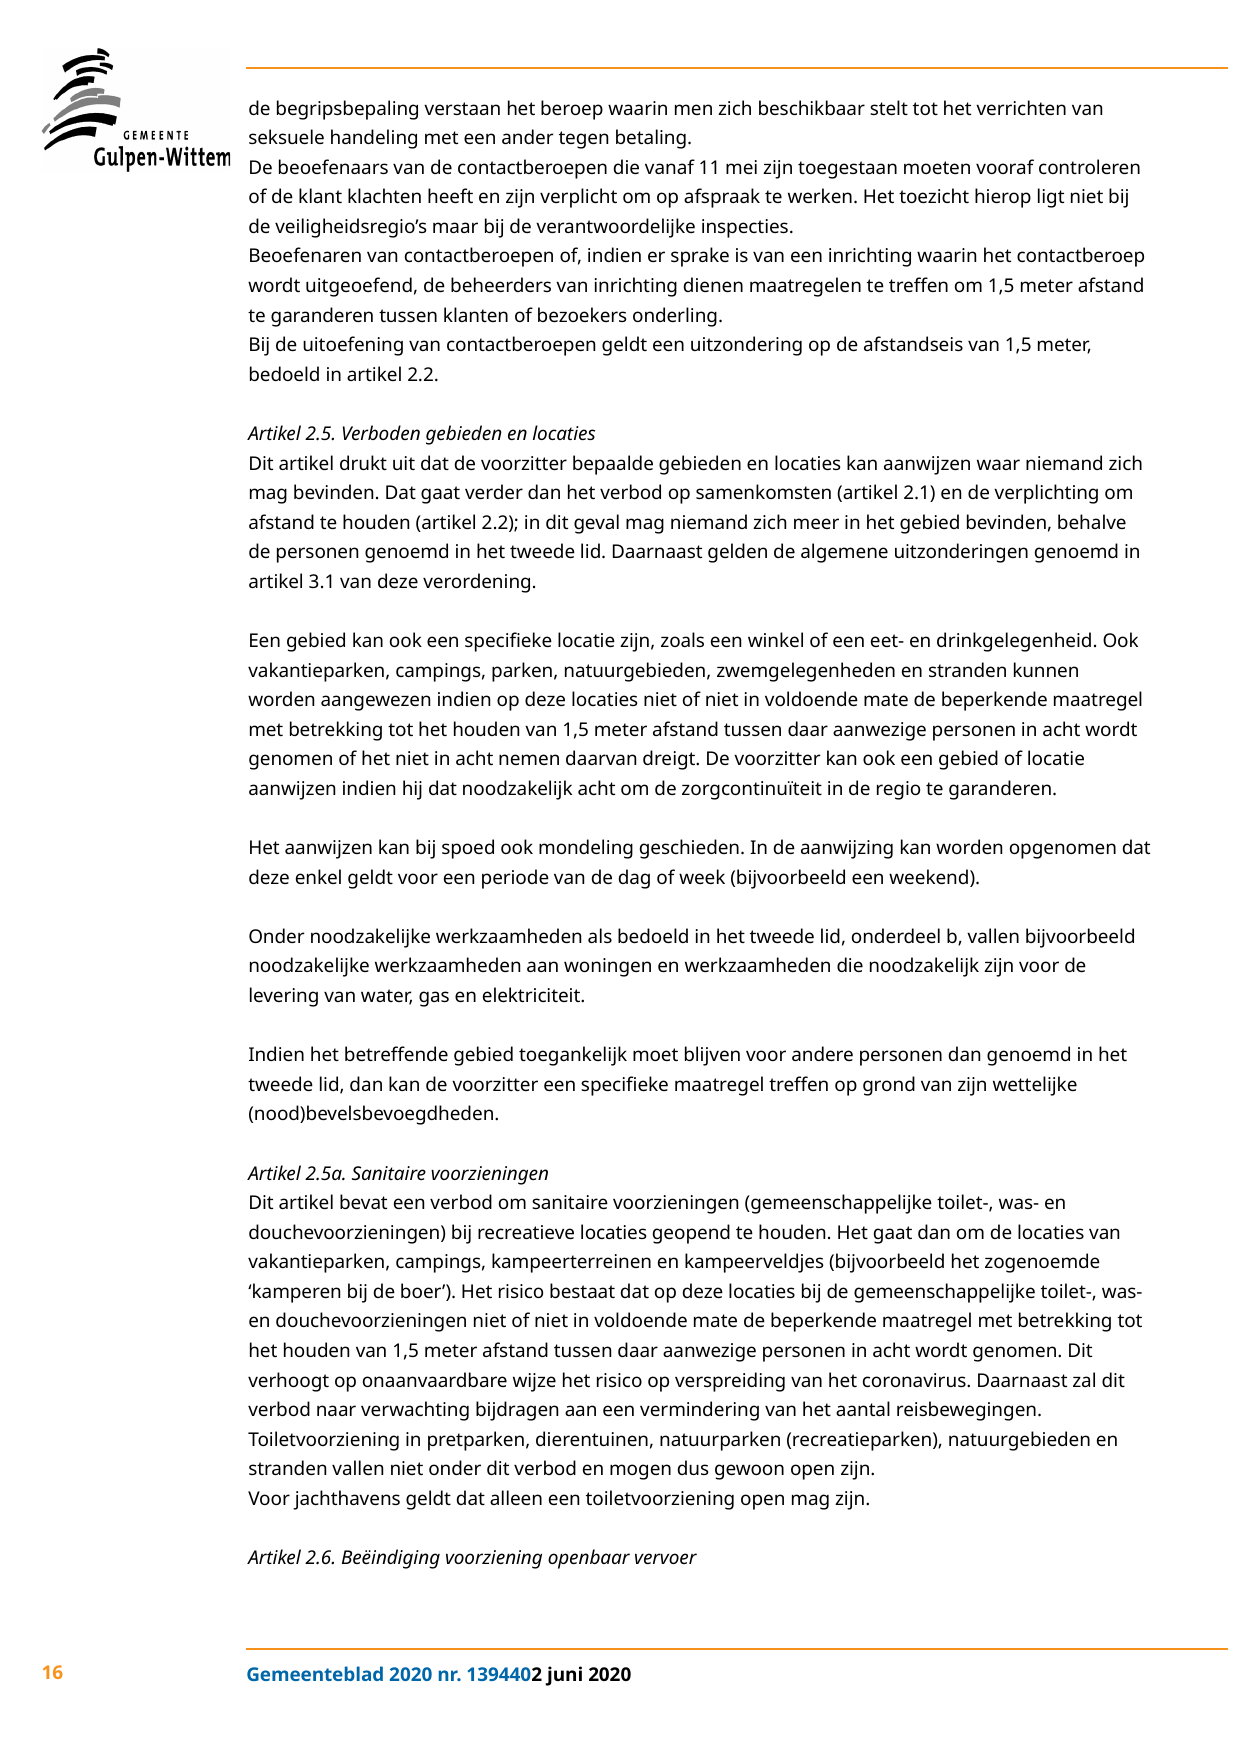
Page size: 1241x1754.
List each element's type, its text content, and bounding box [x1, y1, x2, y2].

text Voor jachthavens geldt dat alleen een toiletvoorziening open mag zijn. [248, 1485, 1152, 1511]
picture [41, 47, 231, 172]
text Bij de uitoefening van contactberoepen geldt een uitzondering op de afstandseis van 1,5 meter, bedoeld in artikel 2.2. [248, 331, 1152, 387]
text Onder noodzakelijke werkzaamheden als bedoeld in het tweede lid, onderdeel b, vallen bijvoorbeeld noodzakelijke werkzaamheden aan woningen en werkzaamheden die noodzakelijk zijn voor de levering van water, gas en elektriciteit. [248, 923, 1152, 1008]
text Artikel 2.6. Beëindiging voorziening openbaar vervoer [248, 1544, 1152, 1570]
text Indien het betreffende gebied toegankelijk moet blijven voor andere personen dan genoemd in het tweede lid, dan kan de voorzitter een specifieke maatregel treffen op grond van zijn wettelijke (nood)bevelsbevoegdheden. [248, 1041, 1152, 1126]
text Beoefenaren van contactberoepen of, indien er sprake is van een inrichting waarin het contactberoep wordt uitgeoefend, de beheerders van inrichting dienen maatregelen te treffen om 1,5 meter afstand te garanderen tussen klanten of bezoekers onderling. [248, 243, 1152, 328]
text de begripsbepaling verstaan het beroep waarin men zich beschikbaar stelt tot het verrichten van seksuele handeling met een ander tegen betaling. [248, 95, 1152, 150]
text De beoefenaars van de contactberoepen die vanaf 11 mei zijn toegestaan moeten vooraf controleren of de klant klachten heeft en zijn verplicht om op afspraak te werken. Het toezicht hierop ligt niet bij de veiligheidsregio’s maar bij de verantwoordelijke inspecties. [248, 154, 1152, 239]
text Toiletvoorziening in pretparken, dierentuinen, natuurparken (recreatieparken), natuurgebieden en stranden vallen niet onder dit verbod en mogen dus gewoon open zijn. [248, 1426, 1152, 1481]
text Dit artikel bevat een verbod om sanitaire voorzieningen (gemeenschappelijke toilet-, was- en douchevoorzieningen) bij recreatieve locaties geopend te houden. Het gaat dan om de locaties van vakantieparken, campings, kampeerterreinen en kampeerveldjes (bijvoorbeeld het zogenoemde ‘kamperen bij de boer’). Het risico bestaat dat op deze locaties bij de gemeenschappelijke toilet-, was- en douchevoorzieningen niet of niet in voldoende mate de beperkende maatregel met betrekking tot het houden van 1,5 meter afstand tussen daar aanwezige personen in acht wordt genomen. Dit verhoogt op onaanvaardbare wijze het risico op verspreiding van het coronavirus. Daarnaast zal dit verbod naar verwachting bijdragen aan een vermindering van het aantal reisbewegingen. [248, 1189, 1152, 1422]
text Artikel 2.5. Verboden gebieden en locaties [248, 420, 1152, 446]
text Dit artikel drukt uit dat de voorzitter bepaalde gebieden en locaties kan aanwijzen waar niemand zich mag bevinden. Dat gaat verder dan het verbod op samenkomsten (artikel 2.1) en de verplichting om afstand te houden (artikel 2.2); in dit geval mag niemand zich meer in het gebied bevinden, behalve de personen genoemd in het tweede lid. Daarnaast gelden de algemene uitzonderingen genoemd in artikel 3.1 van deze verordening. [248, 450, 1152, 594]
text Een gebied kan ook een specifieke locatie zijn, zoals een winkel of een eet- en drinkgelegenheid. Ook vakantieparken, campings, parken, natuurgebieden, zwemgelegenheden en stranden kunnen worden aangewezen indien op deze locaties niet of niet in voldoende mate de beperkende maatregel met betrekking tot het houden van 1,5 meter afstand tussen daar aanwezige personen in acht wordt genomen of het niet in acht nemen daarvan dreigt. De voorzitter kan ook een gebied of locatie aanwijzen indien hij dat noodzakelijk acht om de zorgcontinuïteit in de regio te garanderen. [248, 627, 1152, 801]
text Artikel 2.5a. Sanitaire voorzieningen [248, 1160, 1152, 1186]
text Het aanwijzen kan bij spoed ook mondeling geschieden. In de aanwijzing kan worden opgenomen dat deze enkel geldt voor een periode van de dag of week (bijvoorbeeld een weekend). [248, 834, 1152, 890]
